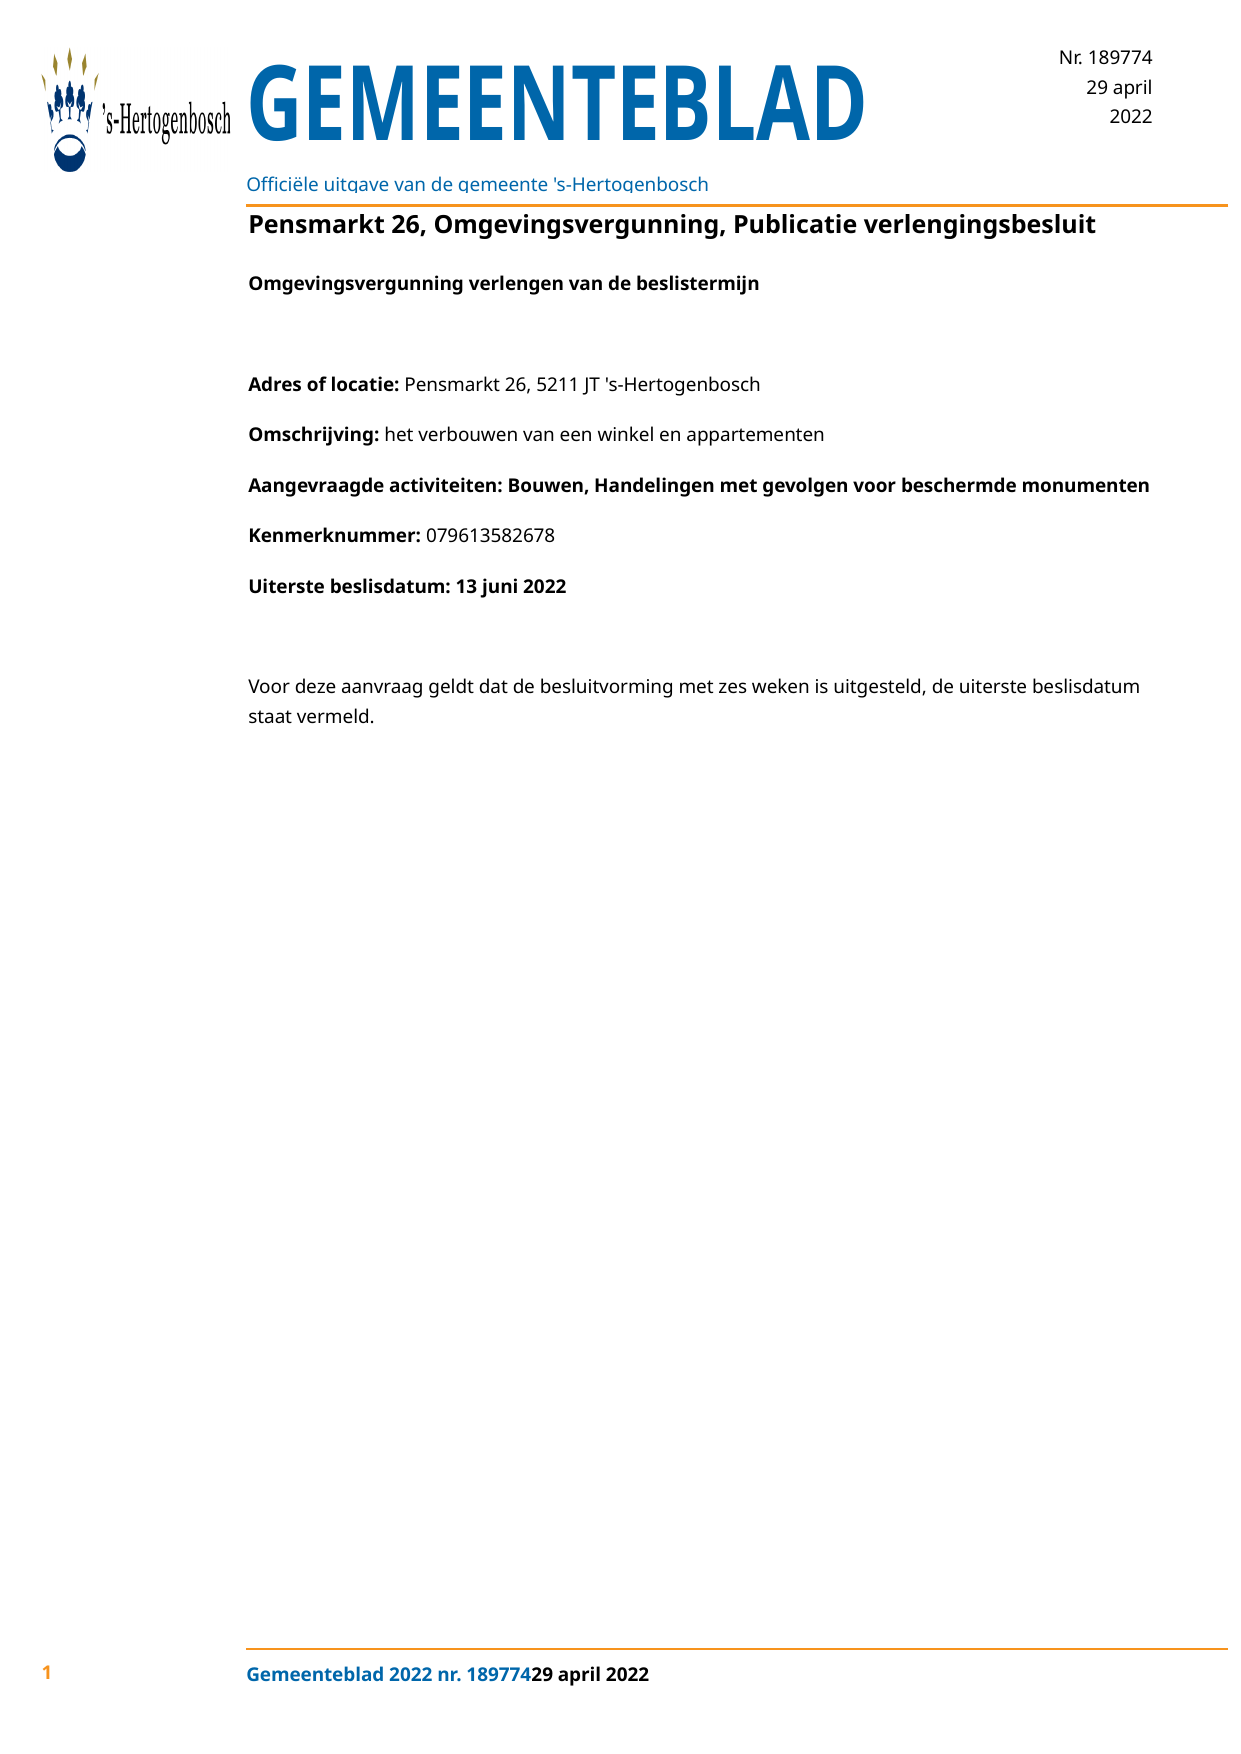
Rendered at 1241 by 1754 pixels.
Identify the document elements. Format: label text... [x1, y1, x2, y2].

text Aangevraagde activiteiten: Bouwen, Handelingen met gevolgen voor beschermde monumenten [248, 472, 1152, 498]
text Pensmarkt 26, Omgevingsvergunning, Publicatie verlengingsbesluit [248, 207, 1152, 241]
text Voor deze aanvraag geldt dat de besluitvorming met zes weken is uitgesteld, de uiterste beslisdatum staat vermeld. [248, 674, 1152, 729]
text Omgevingsvergunning verlengen van de beslistermijn [248, 270, 1152, 296]
text Omschrijving: het verbouwen van een winkel en appartementen [248, 422, 1152, 447]
picture [41, 47, 231, 172]
text Kenmerknummer: 079613582678 [248, 522, 1152, 548]
text Uiterste beslisdatum: 13 juni 2022 [248, 573, 1152, 598]
text Adres of locatie: Pensmarkt 26, 5211 JT 's-Hertogenbosch [248, 371, 1152, 397]
